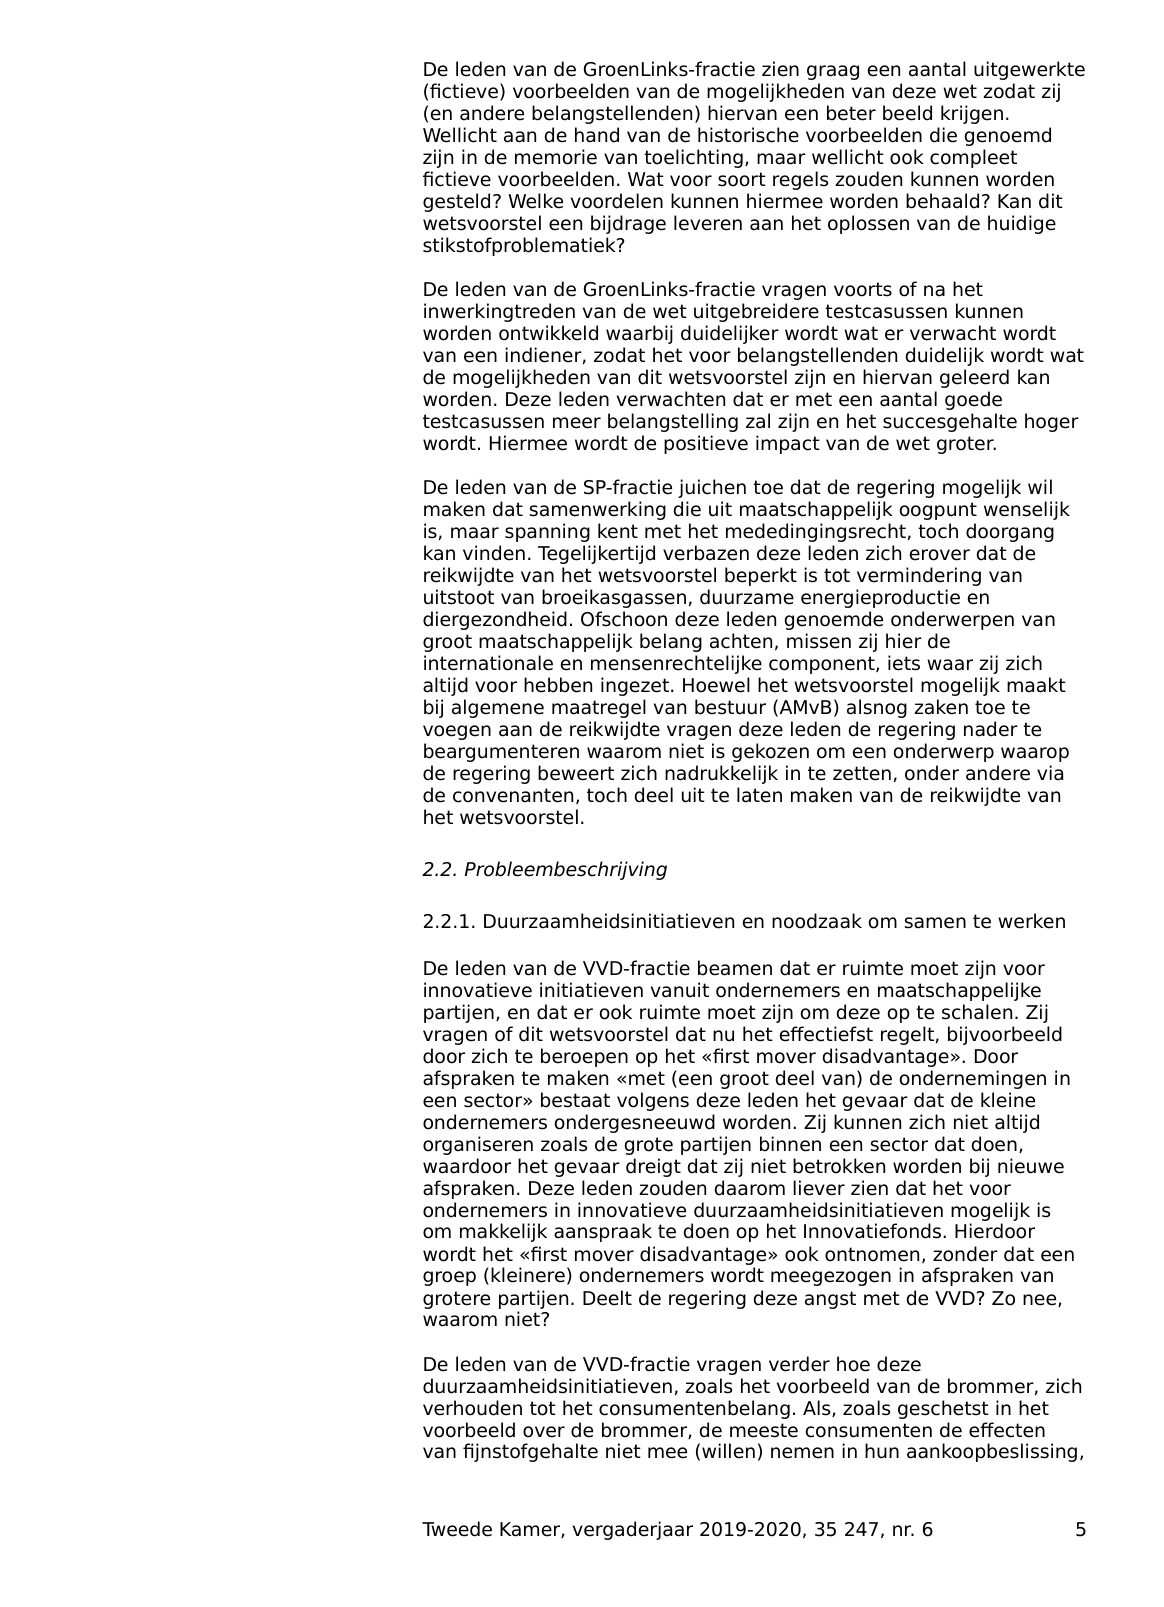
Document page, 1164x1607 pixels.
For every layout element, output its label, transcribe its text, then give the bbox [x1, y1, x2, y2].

subtitle 2.2.1. Duurzaamheidsinitiatieven en noodzaak om samen te werken [422, 911, 1087, 933]
subtitle 2.2. Probleembeschrijving [422, 859, 1087, 881]
text De leden van de GroenLinks-fractie vragen voorts of na het inwerkingtreden van de wet uitgebreidere testcasussen kunnen worden ontwikkeld waarbij duidelijker wordt wat er verwacht wordt van een indiener, zodat het voor belangstellenden duidelijk wordt wat de mogelijkheden van dit wetsvoorstel zijn en hiervan geleerd kan worden. Deze leden verwachten dat er met een aantal goede testcasussen meer belangstelling zal zijn en het succesgehalte hoger wordt. Hiermee wordt de positieve impact van de wet groter. [422, 279, 1087, 455]
text De leden van de VVD-fractie vragen verder hoe deze duurzaamheidsinitiatieven, zoals het voorbeeld van de brommer, zich verhouden tot het consumentenbelang. Als, zoals geschetst in het voorbeeld over de brommer, de meeste consumenten de effecten van fijnstofgehalte niet mee (willen) nemen in hun aankoopbeslissing, [422, 1353, 1087, 1463]
text De leden van de SP-fractie juichen toe dat de regering mogelijk wil maken dat samenwerking die uit maatschappelijk oogpunt wenselijk is, maar spanning kent met het mededingingsrecht, toch doorgang kan vinden. Tegelijkertijd verbazen deze leden zich erover dat de reikwijdte van het wetsvoorstel beperkt is tot vermindering van uitstoot van broeikasgassen, duurzame energieproductie en diergezondheid. Ofschoon deze leden genoemde onderwerpen van groot maatschappelijk belang achten, missen zij hier de internationale en mensenrechtelijke component, iets waar zij zich altijd voor hebben ingezet. Hoewel het wetsvoorstel mogelijk maakt bij algemene maatregel van bestuur (AMvB) alsnog zaken toe te voegen aan de reikwijdte vragen deze leden de regering nader te beargumenteren waarom niet is gekozen om een onderwerp waarop de regering beweert zich nadrukkelijk in te zetten, onder andere via de convenanten, toch deel uit te laten maken van de reikwijdte van het wetsvoorstel. [422, 477, 1087, 829]
text De leden van de GroenLinks-fractie zien graag een aantal uitgewerkte (fictieve) voorbeelden van de mogelijkheden van deze wet zodat zij (en andere belangstellenden) hiervan een beter beeld krijgen. Wellicht aan de hand van de historische voorbeelden die genoemd zijn in de memorie van toelichting, maar wellicht ook compleet fictieve voorbeelden. Wat voor soort regels zouden kunnen worden gesteld? Welke voordelen kunnen hiermee worden behaald? Kan dit wetsvoorstel een bijdrage leveren aan het oplossen van de huidige stikstofproblematiek? [422, 59, 1087, 257]
text De leden van de VVD-fractie beamen dat er ruimte moet zijn voor innovatieve initiatieven vanuit ondernemers en maatschappelijke partijen, en dat er ook ruimte moet zijn om deze op te schalen. Zij vragen of dit wetsvoorstel dat nu het effectiefst regelt, bijvoorbeeld door zich te beroepen op het «first mover disadvantage». Door afspraken te maken «met (een groot deel van) de ondernemingen in een sector» bestaat volgens deze leden het gevaar dat de kleine ondernemers ondergesneeuwd worden. Zij kunnen zich niet altijd organiseren zoals de grote partijen binnen een sector dat doen, waardoor het gevaar dreigt dat zij niet betrokken worden bij nieuwe afspraken. Deze leden zouden daarom liever zien dat het voor ondernemers in innovatieve duurzaamheidsinitiatieven mogelijk is om makkelijk aanspraak te doen op het Innovatiefonds. Hierdoor wordt het «first mover disadvantage» ook ontnomen, zonder dat een groep (kleinere) ondernemers wordt meegezogen in afspraken van grotere partijen. Deelt de regering deze angst met de VVD? Zo nee, waarom niet? [422, 958, 1087, 1331]
